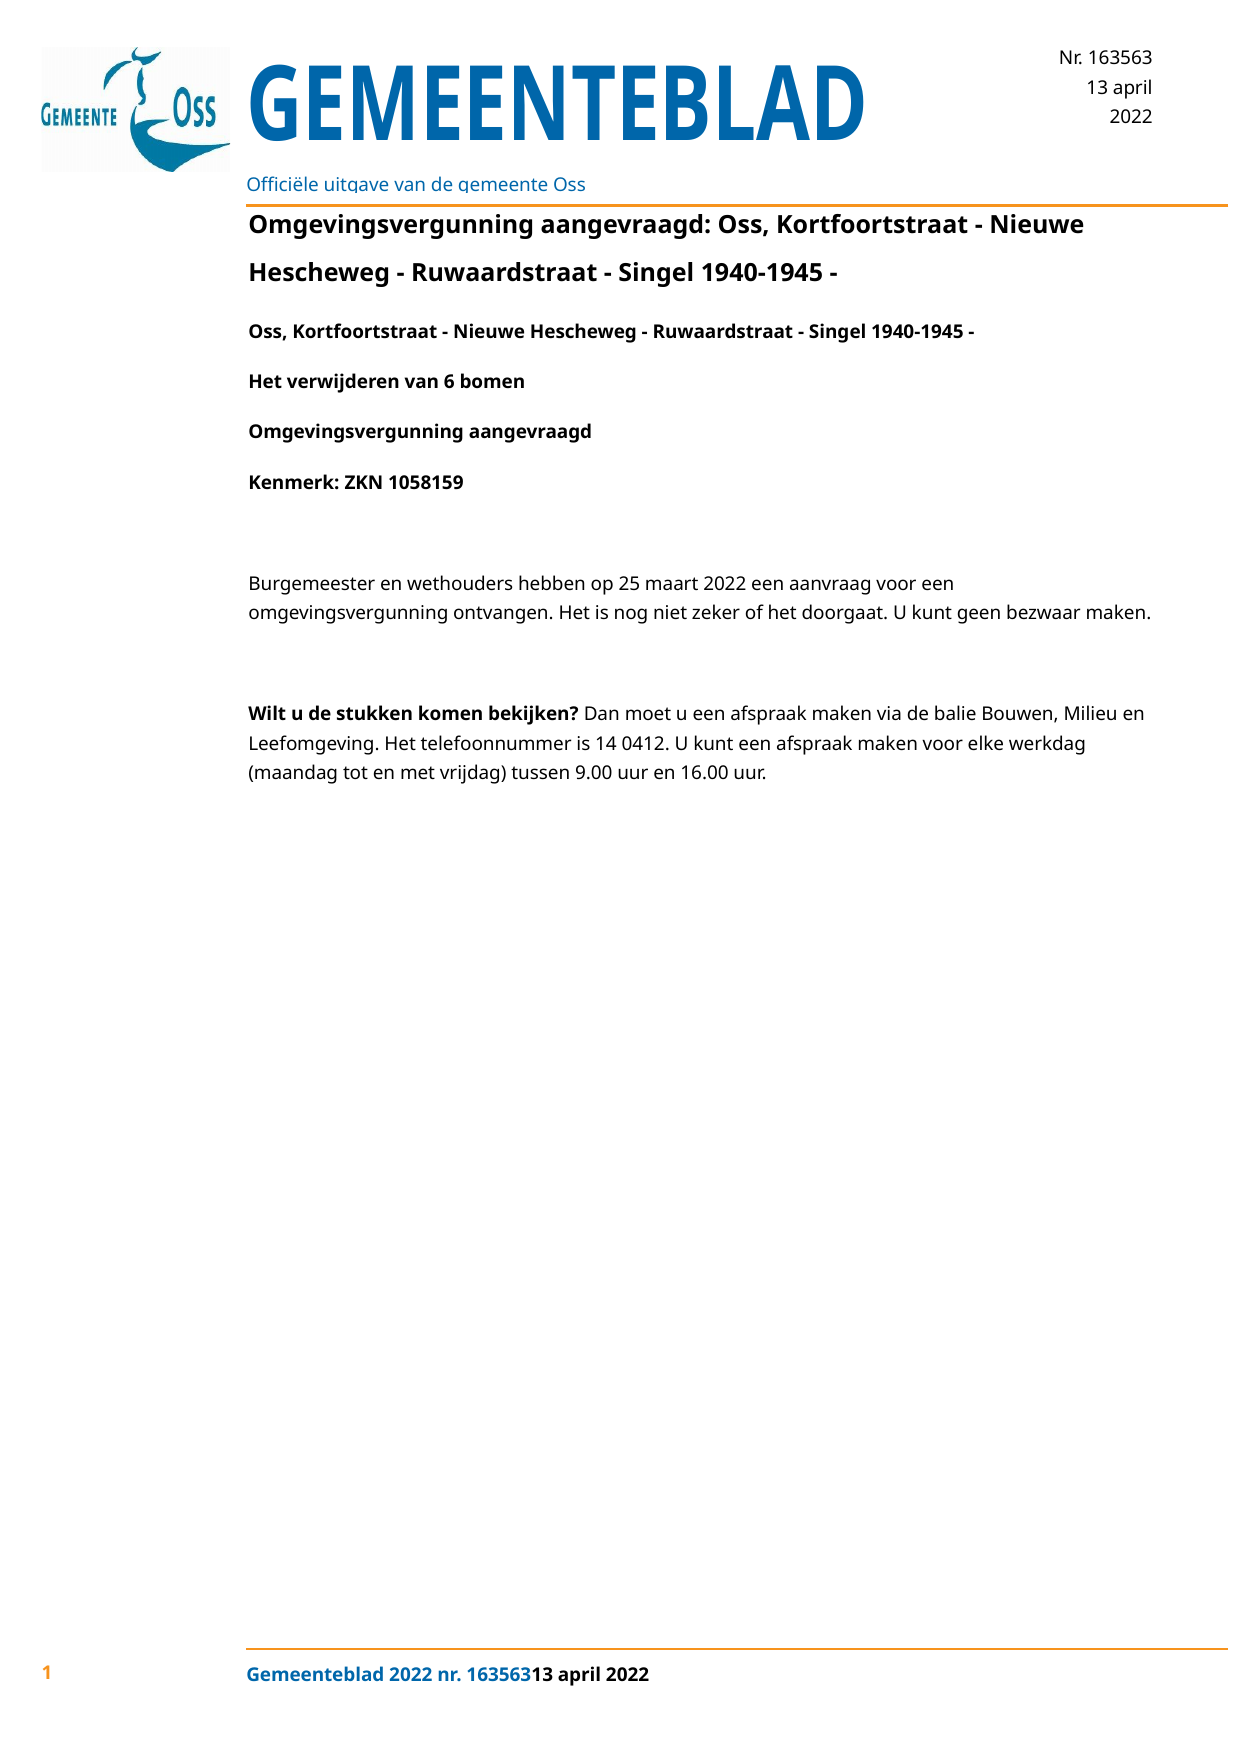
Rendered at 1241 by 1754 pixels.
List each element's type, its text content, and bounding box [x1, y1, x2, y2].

text Omgevingsvergunning aangevraagd [248, 419, 1152, 444]
text Het verwijderen van 6 bomen [248, 368, 1152, 394]
text Wilt u de stukken komen bekijken? Dan moet u een afspraak maken via de balie Bouwen, Milieu en Leefomgeving. Het telefoonnummer is 14 0412. U kunt een afspraak maken voor elke werkdag (maandag tot en met vrijdag) tussen 9.00 uur en 16.00 uur. [248, 700, 1152, 785]
text Oss, Kortfoortstraat - Nieuwe Hescheweg - Ruwaardstraat - Singel 1940-1945 - [248, 318, 1152, 344]
text Kenmerk: ZKN 1058159 [248, 469, 1152, 495]
text Omgevingsvergunning aangevraagd: Oss, Kortfoortstraat - Nieuwe Hescheweg - Ruwaardstraat - Singel 1940-1945 - [248, 207, 1152, 288]
picture [41, 47, 231, 172]
text Burgemeester en wethouders hebben op 25 maart 2022 een aanvraag voor een omgevingsvergunning ontvangen. Het is nog niet zeker of het doorgaat. U kunt geen bezwaar maken. [248, 570, 1152, 625]
